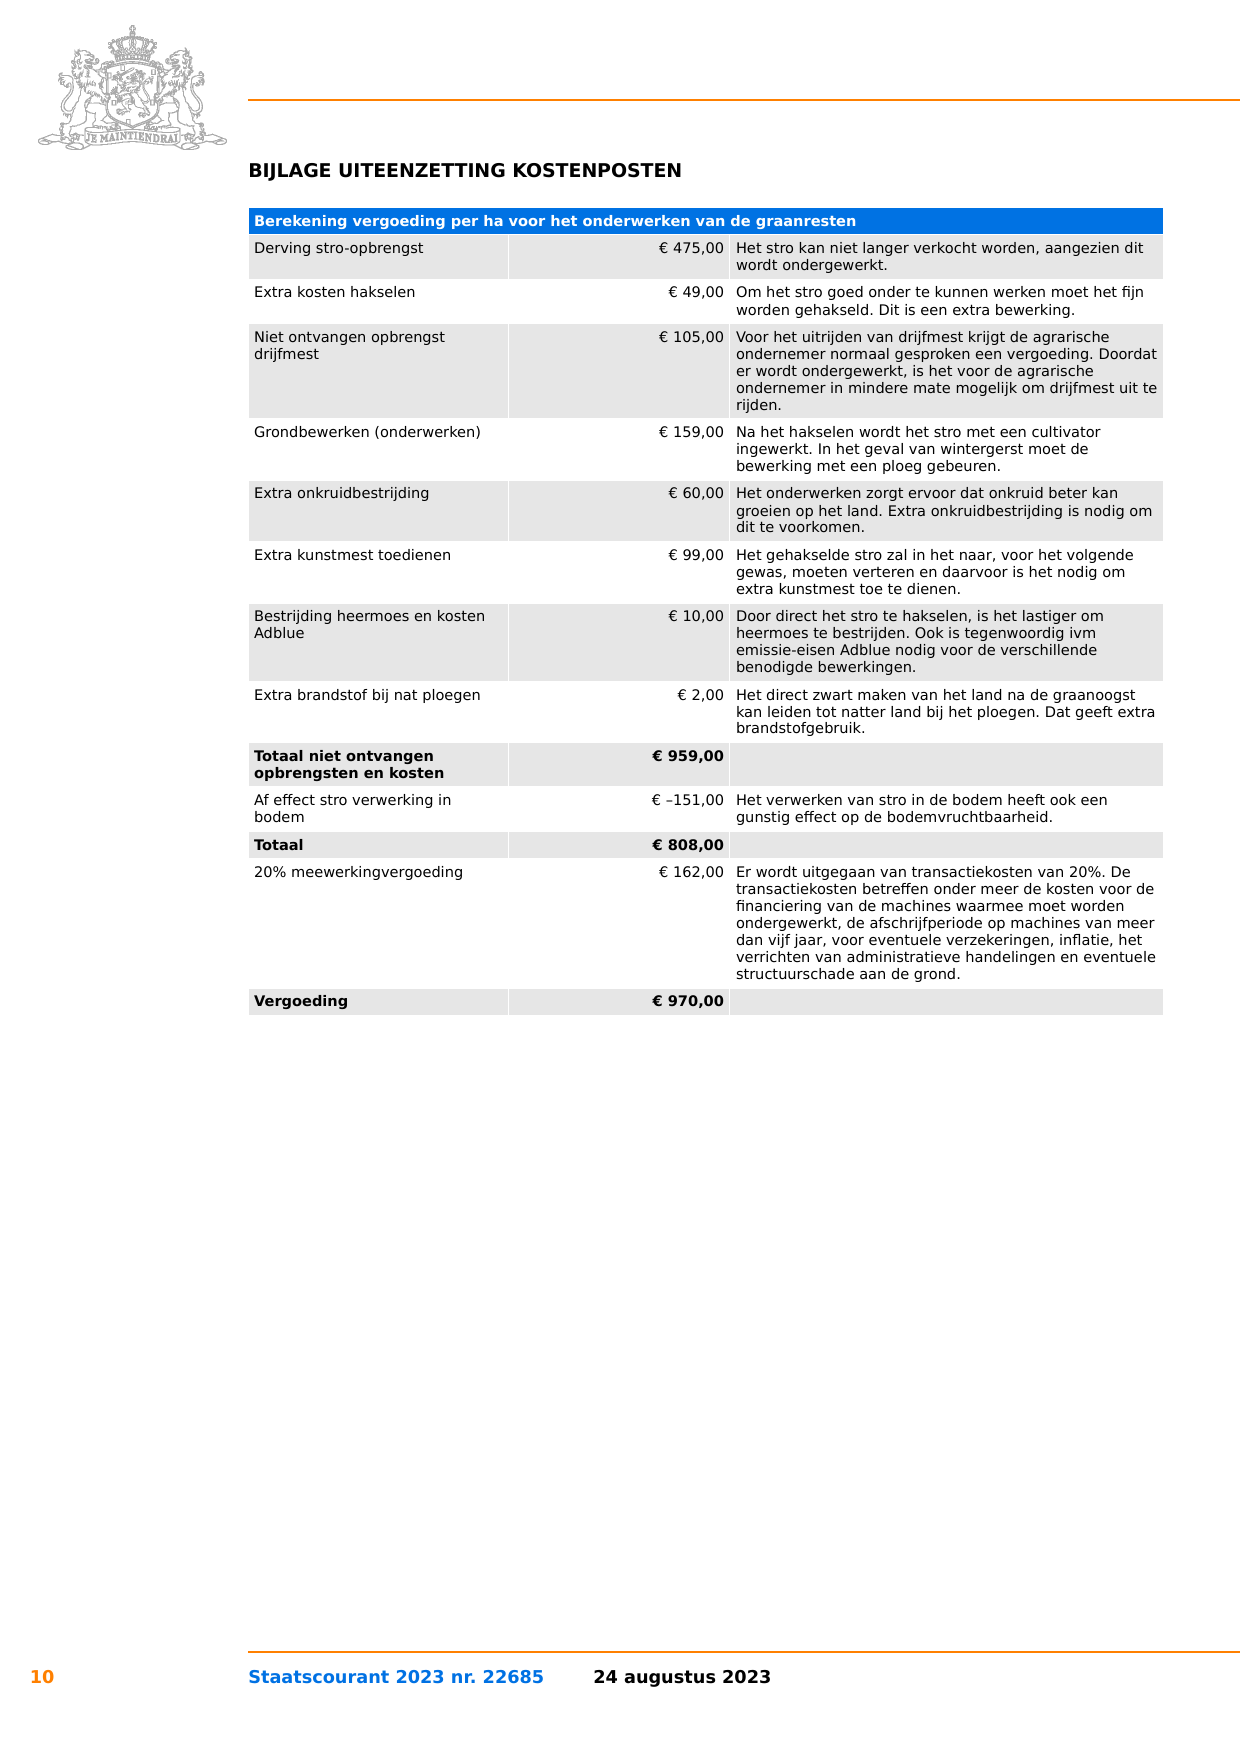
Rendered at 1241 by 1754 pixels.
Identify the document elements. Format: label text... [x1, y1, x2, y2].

table_header Berekening vergoeding per ha voor het onderwerken van de graanresten [249, 208, 1163, 234]
table_cell Het gehakselde stro zal in het naar, voor het volgende gewas, moeten verteren en daarvoor is het nodig om extra kunstmest toe te dienen. [730, 542, 1163, 602]
table_cell Vergoeding [249, 989, 508, 1015]
table_cell Het stro kan niet langer verkocht worden, aangezien dit wordt ondergewerkt. [730, 235, 1163, 279]
table_cell Door direct het stro te hakselen, is het lastiger om heermoes te bestrijden. Ook is tegenwoordig ivm emissie-eisen Adblue nodig voor de verschillende benodigde bewerkingen. [730, 604, 1163, 681]
table_cell € 959,00 [509, 743, 729, 786]
table_cell Om het stro goed onder te kunnen werken moet het fijn worden gehakseld. Dit is een extra bewerking. [730, 280, 1163, 323]
table_cell Bestrijding heermoes en kosten Adblue [249, 604, 508, 681]
table_cell € 99,00 [509, 542, 729, 602]
table_cell Het onderwerken zorgt ervoor dat onkruid beter kan groeien op het land. Extra onkruidbestrijding is nodig om dit te voorkomen. [730, 481, 1163, 541]
table_cell Extra kosten hakselen [249, 280, 508, 323]
table_cell Totaal niet ontvangen opbrengsten en kosten [249, 743, 508, 786]
table_cell Het verwerken van stro in de bodem heeft ook een gunstig effect op de bodemvruchtbaarheid. [730, 788, 1163, 831]
table_cell [730, 832, 1163, 858]
table_cell Er wordt uitgegaan van transactiekosten van 20%. De transactiekosten betreffen onder meer de kosten voor de financiering van de machines waarmee moet worden ondergewerkt, de afschrijfperiode op machines van meer dan vijf jaar, voor eventuele verzekeringen, inflatie, het verrichten van administratieve handelingen en eventuele structuurschade aan de grond. [730, 859, 1163, 987]
table_cell Totaal [249, 832, 508, 858]
table_cell € 105,00 [509, 324, 729, 418]
table_cell € 60,00 [509, 481, 729, 541]
table_cell Na het hakselen wordt het stro met een cultivator ingewerkt. In het geval van wintergerst moet de bewerking met een ploeg gebeuren. [730, 419, 1163, 480]
table_cell [730, 989, 1163, 1015]
table_cell € 49,00 [509, 280, 729, 323]
table_cell € 475,00 [509, 235, 729, 279]
table_cell Niet ontvangen opbrengst drijfmest [249, 324, 508, 418]
table_cell € –151,00 [509, 788, 729, 831]
table_cell Extra kunstmest toedienen [249, 542, 508, 602]
table_cell Het direct zwart maken van het land na de graanoogst kan leiden tot natter land bij het ploegen. Dat geeft extra brandstofgebruik. [730, 682, 1163, 742]
subtitle BIJLAGE UITEENZETTING KOSTENPOSTEN [248, 160, 1163, 182]
table_cell Voor het uitrijden van drijfmest krijgt de agrarische ondernemer normaal gesproken een vergoeding. Doordat er wordt ondergewerkt, is het voor de agrarische ondernemer in mindere mate mogelijk om drijfmest uit te rijden. [730, 324, 1163, 418]
table_cell Grondbewerken (onderwerken) [249, 419, 508, 480]
table_cell Af effect stro verwerking in bodem [249, 788, 508, 831]
table_cell € 808,00 [509, 832, 729, 858]
picture [38, 25, 227, 150]
table_cell € 159,00 [509, 419, 729, 480]
table_cell € 2,00 [509, 682, 729, 742]
table_cell € 970,00 [509, 989, 729, 1015]
table_cell Extra brandstof bij nat ploegen [249, 682, 508, 742]
table_cell Extra onkruidbestrijding [249, 481, 508, 541]
table_cell Derving stro-opbrengst [249, 235, 508, 279]
table_cell € 162,00 [509, 859, 729, 987]
table_cell [730, 743, 1163, 786]
table_cell 20% meewerkingvergoeding [249, 859, 508, 987]
table_cell € 10,00 [509, 604, 729, 681]
